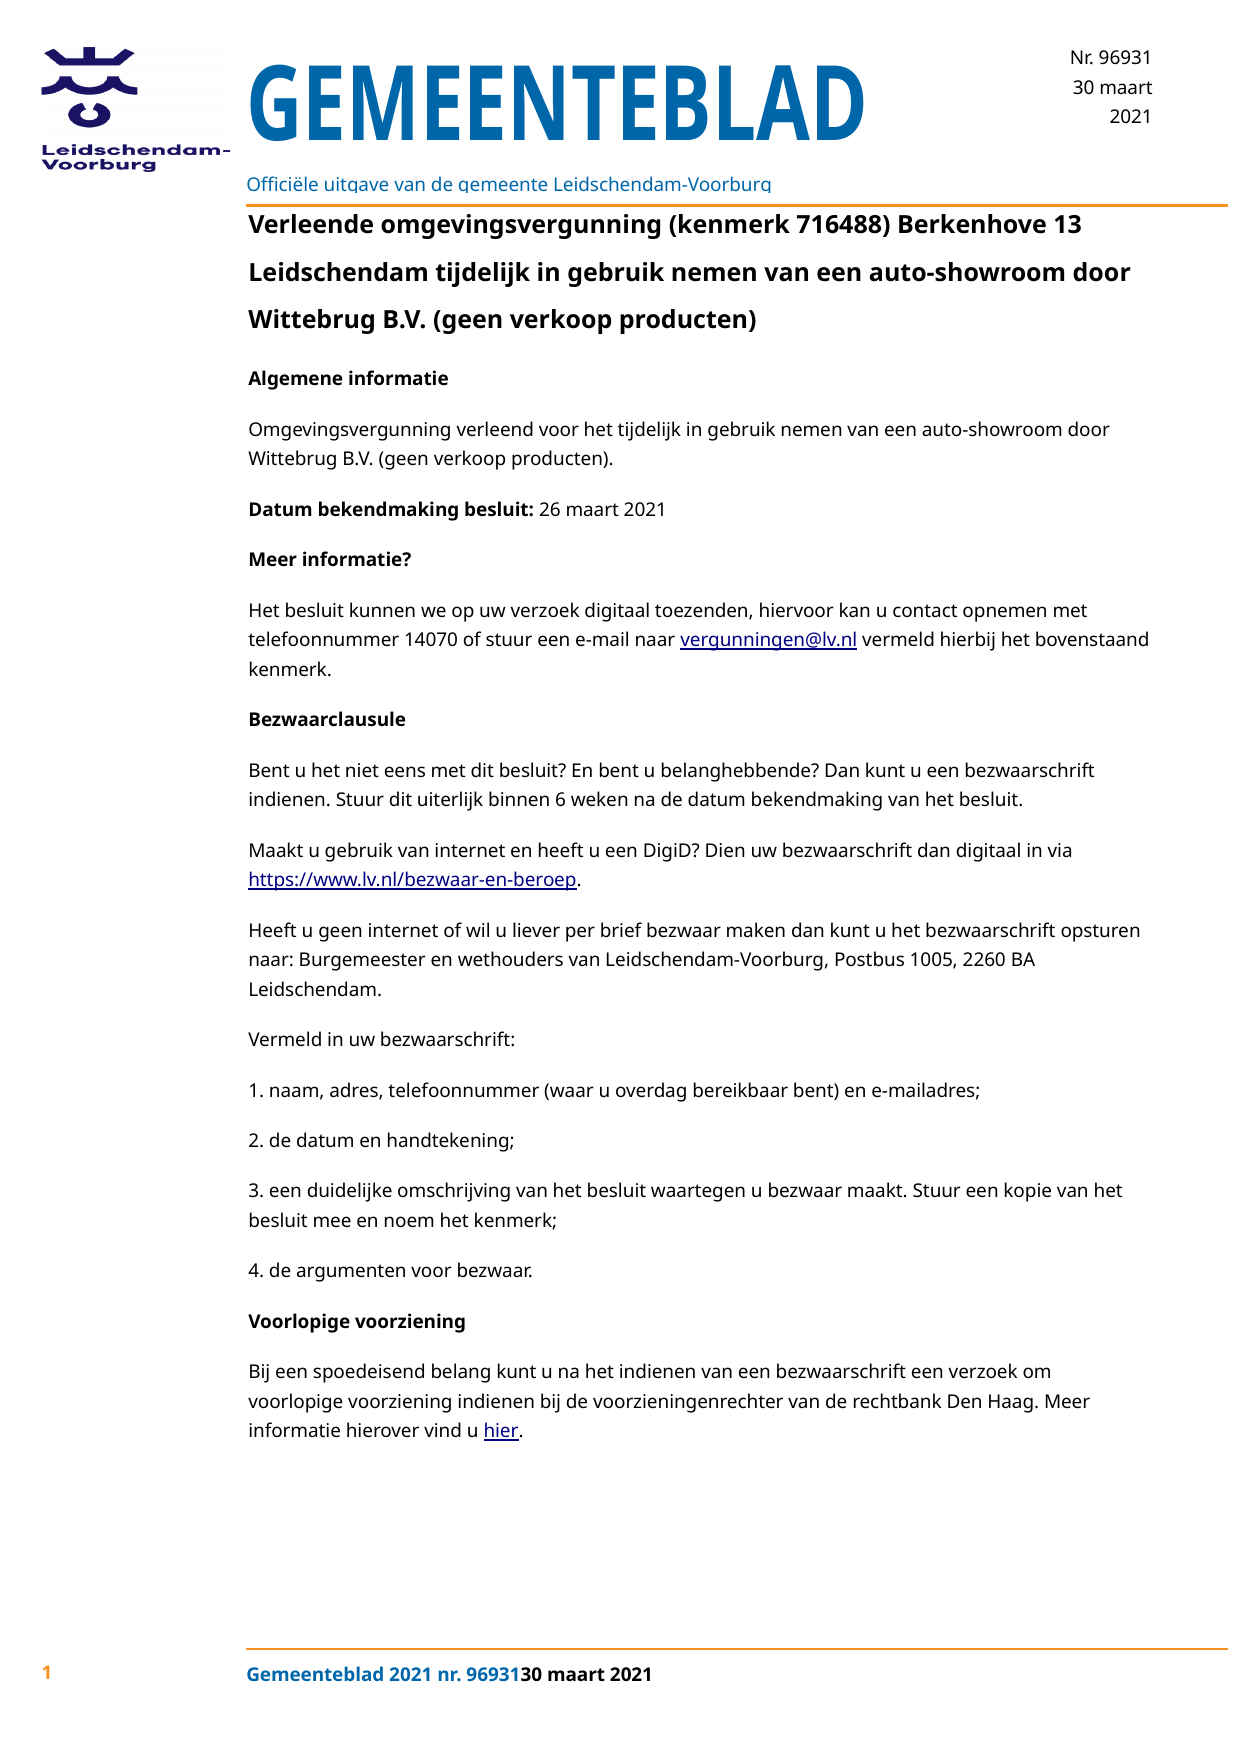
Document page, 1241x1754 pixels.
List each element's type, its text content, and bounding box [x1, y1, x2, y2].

picture [41, 47, 231, 172]
text 4. de argumenten voor bezwaar. [248, 1258, 1152, 1283]
text Meer informatie? [248, 546, 1152, 572]
text Algemene informatie [248, 366, 1152, 391]
text 1. naam, adres, telefoonnummer (waar u overdag bereikbaar bent) en e-mailadres; [248, 1077, 1152, 1102]
text Verleende omgevingsvergunning (kenmerk 716488) Berkenhove 13 Leidschendam tijdelijk in gebruik nemen van een auto-showroom door Wittebrug B.V. (geen verkoop producten) [248, 207, 1152, 336]
text Bent u het niet eens met dit besluit? En bent u belanghebbende? Dan kunt u een bezwaarschrift indienen. Stuur dit uiterlijk binnen 6 weken na de datum bekendmaking van het besluit. [248, 757, 1152, 812]
text 2. de datum en handtekening; [248, 1127, 1152, 1153]
text Voorlopige voorziening [248, 1308, 1152, 1334]
text Vermeld in uw bezwaarschrift: [248, 1026, 1152, 1052]
text Omgevingsvergunning verleend voor het tijdelijk in gebruik nemen van een auto-showroom door Wittebrug B.V. (geen verkoop producten). [248, 416, 1152, 471]
text Bezwaarclausule [248, 706, 1152, 732]
text 3. een duidelijke omschrijving van het besluit waartegen u bezwaar maakt. Stuur een kopie van het besluit mee en noem het kenmerk; [248, 1178, 1152, 1233]
text Bij een spoedeisend belang kunt u na het indienen van een bezwaarschrift een verzoek om voorlopige voorziening indienen bij de voorzieningenrechter van de rechtbank Den Haag. Meer informatie hierover vind u hier. [248, 1358, 1152, 1443]
text Heeft u geen internet of wil u liever per brief bezwaar maken dan kunt u het bezwaarschrift opsturen naar: Burgemeester en wethouders van Leidschendam-Voorburg, Postbus 1005, 2260 BA Leidschendam. [248, 917, 1152, 1002]
text Datum bekendmaking besluit: 26 maart 2021 [248, 496, 1152, 522]
text Maakt u gebruik van internet en heeft u een DigiD? Dien uw bezwaarschrift dan digitaal in via https://www.lv.nl/bezwaar-en-beroep. [248, 837, 1152, 892]
text Het besluit kunnen we op uw verzoek digitaal toezenden, hiervoor kan u contact opnemen met telefoonnummer 14070 of stuur een e-mail naar vergunningen@lv.nl vermeld hierbij het bovenstaand kenmerk. [248, 597, 1152, 682]
